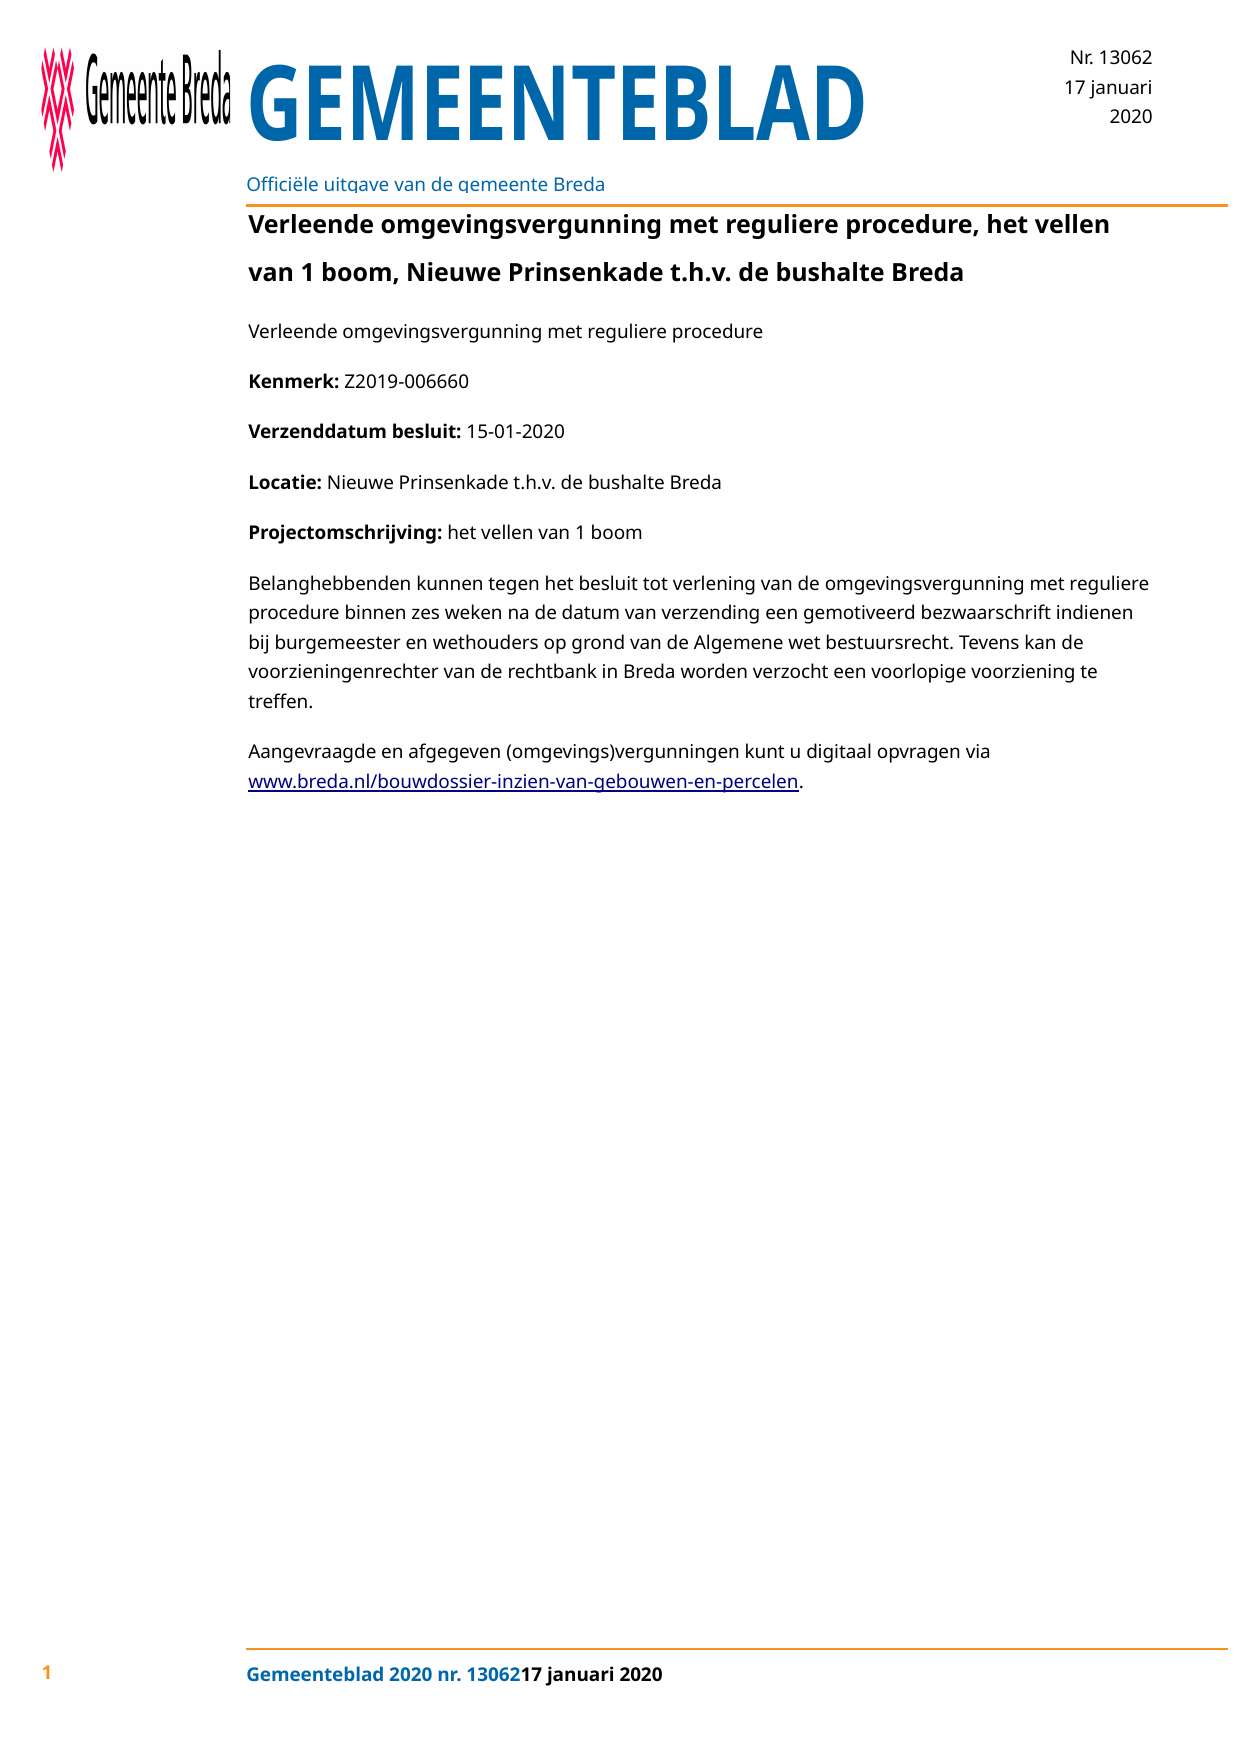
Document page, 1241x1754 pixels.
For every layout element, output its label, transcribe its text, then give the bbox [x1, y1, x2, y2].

text Aangevraagde en afgegeven (omgevings)vergunningen kunt u digitaal opvragen via www.breda.nl/bouwdossier-inzien-van-gebouwen-en-percelen. [248, 739, 1152, 794]
text Verleende omgevingsvergunning met reguliere procedure [248, 318, 1152, 344]
text Belanghebbenden kunnen tegen het besluit tot verlening van de omgevingsvergunning met reguliere procedure binnen zes weken na de datum van verzending een gemotiveerd bezwaarschrift indienen bij burgemeester en wethouders op grond van de Algemene wet bestuursrecht. Tevens kan de voorzieningenrechter van de rechtbank in Breda worden verzocht een voorlopige voorziening te treffen. [248, 570, 1152, 714]
text Locatie: Nieuwe Prinsenkade t.h.v. de bushalte Breda [248, 469, 1152, 495]
text Verleende omgevingsvergunning met reguliere procedure, het vellen van 1 boom, Nieuwe Prinsenkade t.h.v. de bushalte Breda [248, 207, 1152, 288]
text Kenmerk: Z2019-006660 [248, 368, 1152, 394]
text Verzenddatum besluit: 15-01-2020 [248, 419, 1152, 444]
picture [41, 47, 231, 172]
text Projectomschrijving: het vellen van 1 boom [248, 519, 1152, 545]
